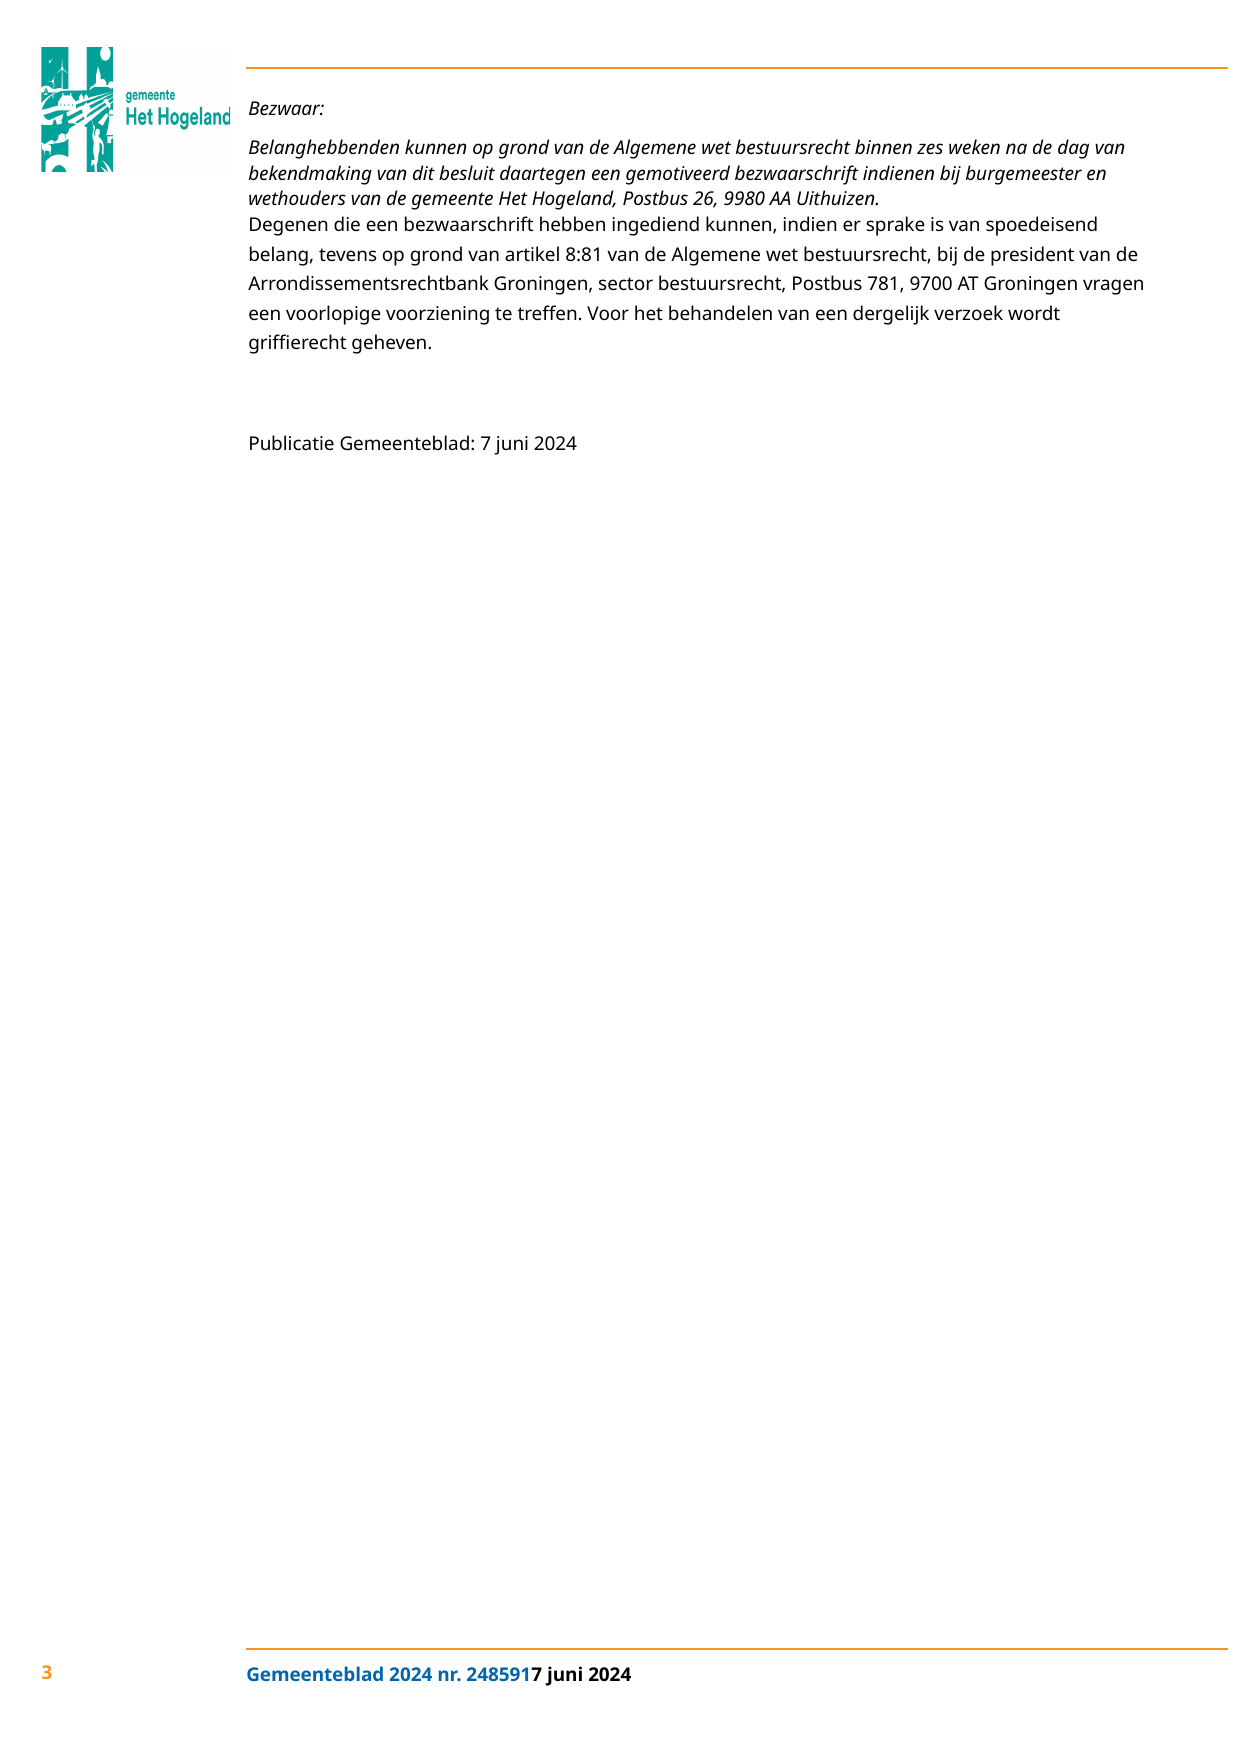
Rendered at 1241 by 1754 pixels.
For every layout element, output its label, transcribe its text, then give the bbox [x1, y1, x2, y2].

text Degenen die een bezwaarschrift hebben ingediend kunnen, indien er sprake is van spoedeisend belang, tevens op grond van artikel 8:81 van de Algemene wet bestuursrecht, bij de president van de Arrondissementsrechtbank Groningen, sector bestuursrecht, Postbus 781, 9700 AT Groningen vragen een voorlopige voorziening te treffen. Voor het behandelen van een dergelijk verzoek wordt griffierecht geheven. [248, 211, 1152, 355]
picture [41, 47, 231, 172]
text Belanghebbenden kunnen op grond van de Algemene wet bestuursrecht binnen zes weken na de dag van bekendmaking van dit besluit daartegen een gemotiveerd bezwaarschrift indienen bij burgemeester en wethouders van de gemeente Het Hogeland, Postbus 26, 9980 AA Uithuizen. [248, 134, 1152, 211]
text Publicatie Gemeenteblad: 7 juni 2024 [248, 430, 1152, 456]
text Bezwaar: [248, 95, 1152, 121]
